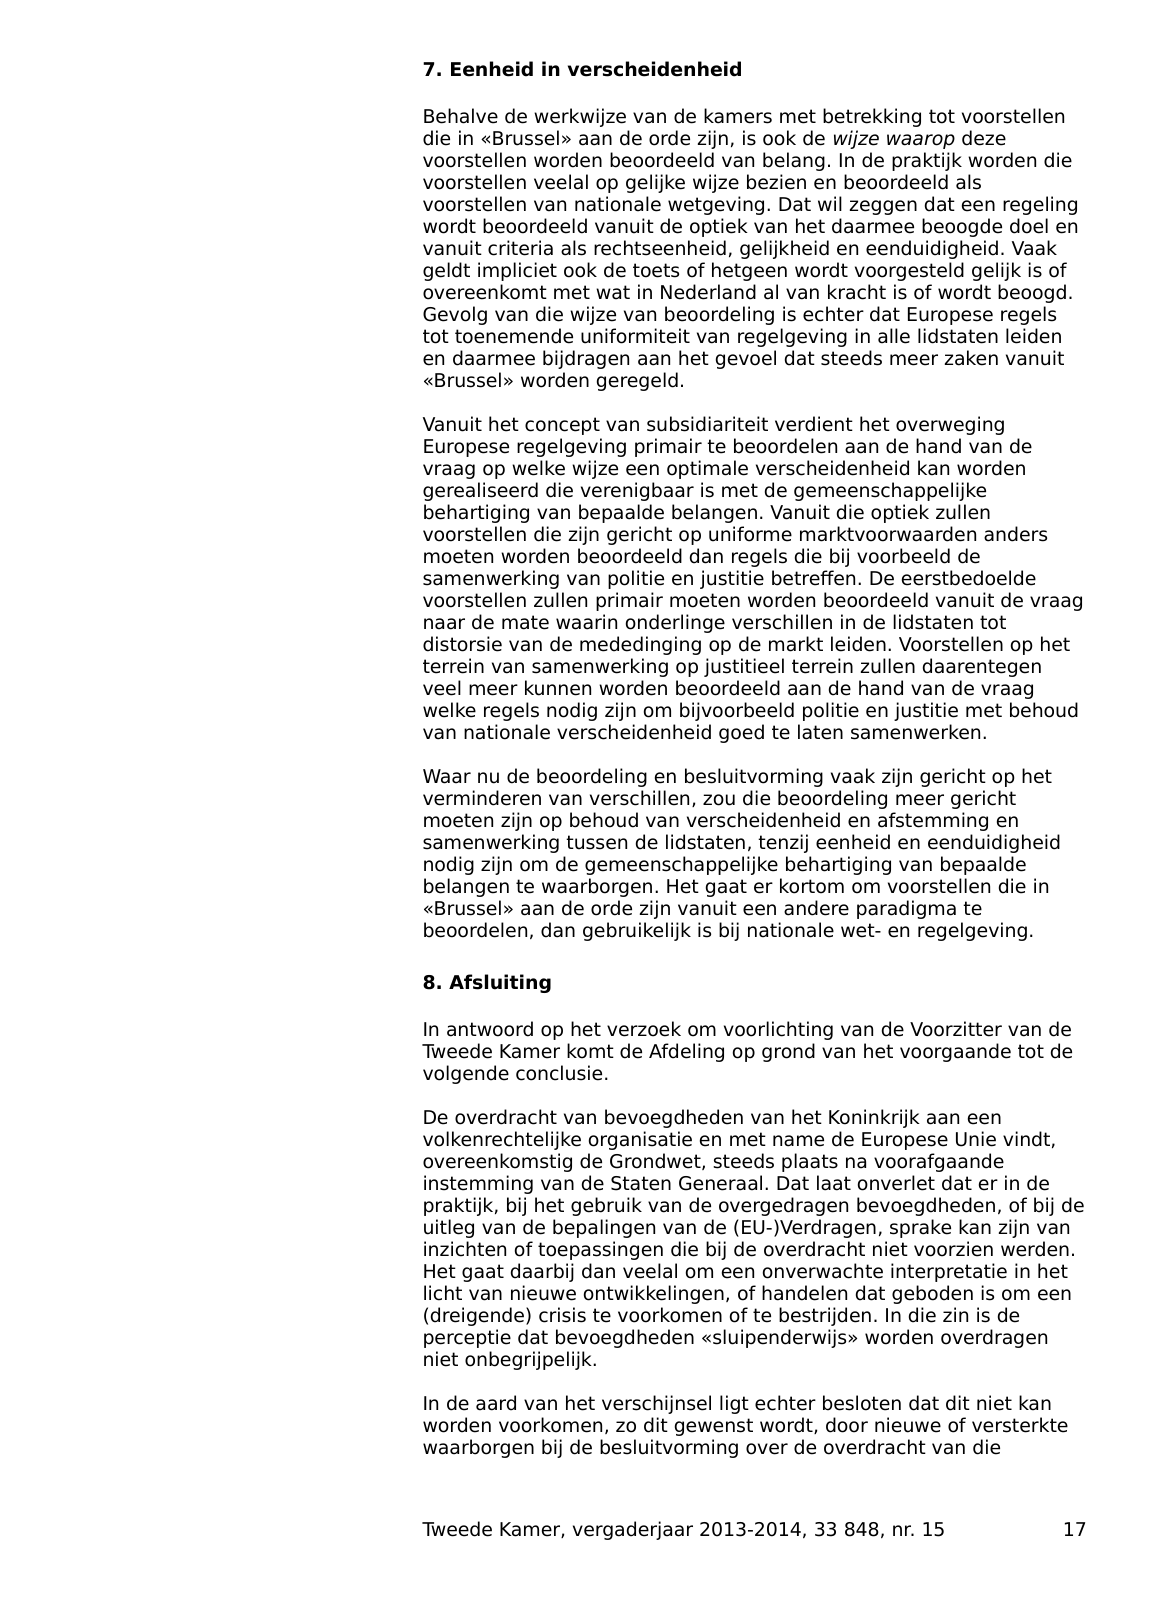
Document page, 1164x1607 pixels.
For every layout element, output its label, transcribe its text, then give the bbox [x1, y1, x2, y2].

text De overdracht van bevoegdheden van het Koninkrijk aan een volkenrechtelijke organisatie en met name de Europese Unie vindt, overeenkomstig de Grondwet, steeds plaats na voorafgaande instemming van de Staten Generaal. Dat laat onverlet dat er in de praktijk, bij het gebruik van de overgedragen bevoegdheden, of bij de uitleg van de bepalingen van de (EU-)Verdragen, sprake kan zijn van inzichten of toepassingen die bij de overdracht niet voorzien werden. Het gaat daarbij dan veelal om een onverwachte interpretatie in het licht van nieuwe ontwikkelingen, of handelen dat geboden is om een (dreigende) crisis te voorkomen of te bestrijden. In die zin is de perceptie dat bevoegdheden «sluipenderwijs» worden overdragen niet onbegrijpelijk. [422, 1107, 1087, 1371]
text In antwoord op het verzoek om voorlichting van de Voorzitter van de Tweede Kamer komt de Afdeling op grond van het voorgaande tot de volgende conclusie. [422, 1019, 1087, 1084]
text In de aard van het verschijnsel ligt echter besloten dat dit niet kan worden voorkomen, zo dit gewenst wordt, door nieuwe of versterkte waarborgen bij de besluitvorming over de overdracht van die [422, 1393, 1087, 1459]
text Behalve de werkwijze van de kamers met betrekking tot voorstellen die in «Brussel» aan de orde zijn, is ook de wijze waarop deze voorstellen worden beoordeeld van belang. In de praktijk worden die voorstellen veelal op gelijke wijze bezien en beoordeeld als voorstellen van nationale wetgeving. Dat wil zeggen dat een regeling wordt beoordeeld vanuit de optiek van het daarmee beoogde doel en vanuit criteria als rechtseenheid, gelijkheid en eenduidigheid. Vaak geldt impliciet ook de toets of hetgeen wordt voorgesteld gelijk is of overeenkomt met wat in Nederland al van kracht is of wordt beoogd. Gevolg van die wijze van beoordeling is echter dat Europese regels tot toenemende uniformiteit van regelgeving in alle lidstaten leiden en daarmee bijdragen aan het gevoel dat steeds meer zaken vanuit «Brussel» worden geregeld. [422, 106, 1087, 392]
text Waar nu de beoordeling en besluitvorming vaak zijn gericht op het verminderen van verschillen, zou die beoordeling meer gericht moeten zijn op behoud van verscheidenheid en afstemming en samenwerking tussen de lidstaten, tenzij eenheid en eenduidigheid nodig zijn om de gemeenschappelijke behartiging van bepaalde belangen te waarborgen. Het gaat er kortom om voorstellen die in «Brussel» aan de orde zijn vanuit een andere paradigma te beoordelen, dan gebruikelijk is bij nationale wet- en regelgeving. [422, 766, 1087, 942]
subtitle 8. Afsluiting [422, 972, 1087, 994]
subtitle 7. Eenheid in verscheidenheid [422, 59, 1087, 81]
text Vanuit het concept van subsidiariteit verdient het overweging Europese regelgeving primair te beoordelen aan de hand van de vraag op welke wijze een optimale verscheidenheid kan worden gerealiseerd die verenigbaar is met de gemeenschappelijke behartiging van bepaalde belangen. Vanuit die optiek zullen voorstellen die zijn gericht op uniforme marktvoorwaarden anders moeten worden beoordeeld dan regels die bij voorbeeld de samenwerking van politie en justitie betreffen. De eerstbedoelde voorstellen zullen primair moeten worden beoordeeld vanuit de vraag naar de mate waarin onderlinge verschillen in de lidstaten tot distorsie van de mededinging op de markt leiden. Voorstellen op het terrein van samenwerking op justitieel terrein zullen daarentegen veel meer kunnen worden beoordeeld aan de hand van de vraag welke regels nodig zijn om bijvoorbeeld politie en justitie met behoud van nationale verscheidenheid goed te laten samenwerken. [422, 414, 1087, 744]
